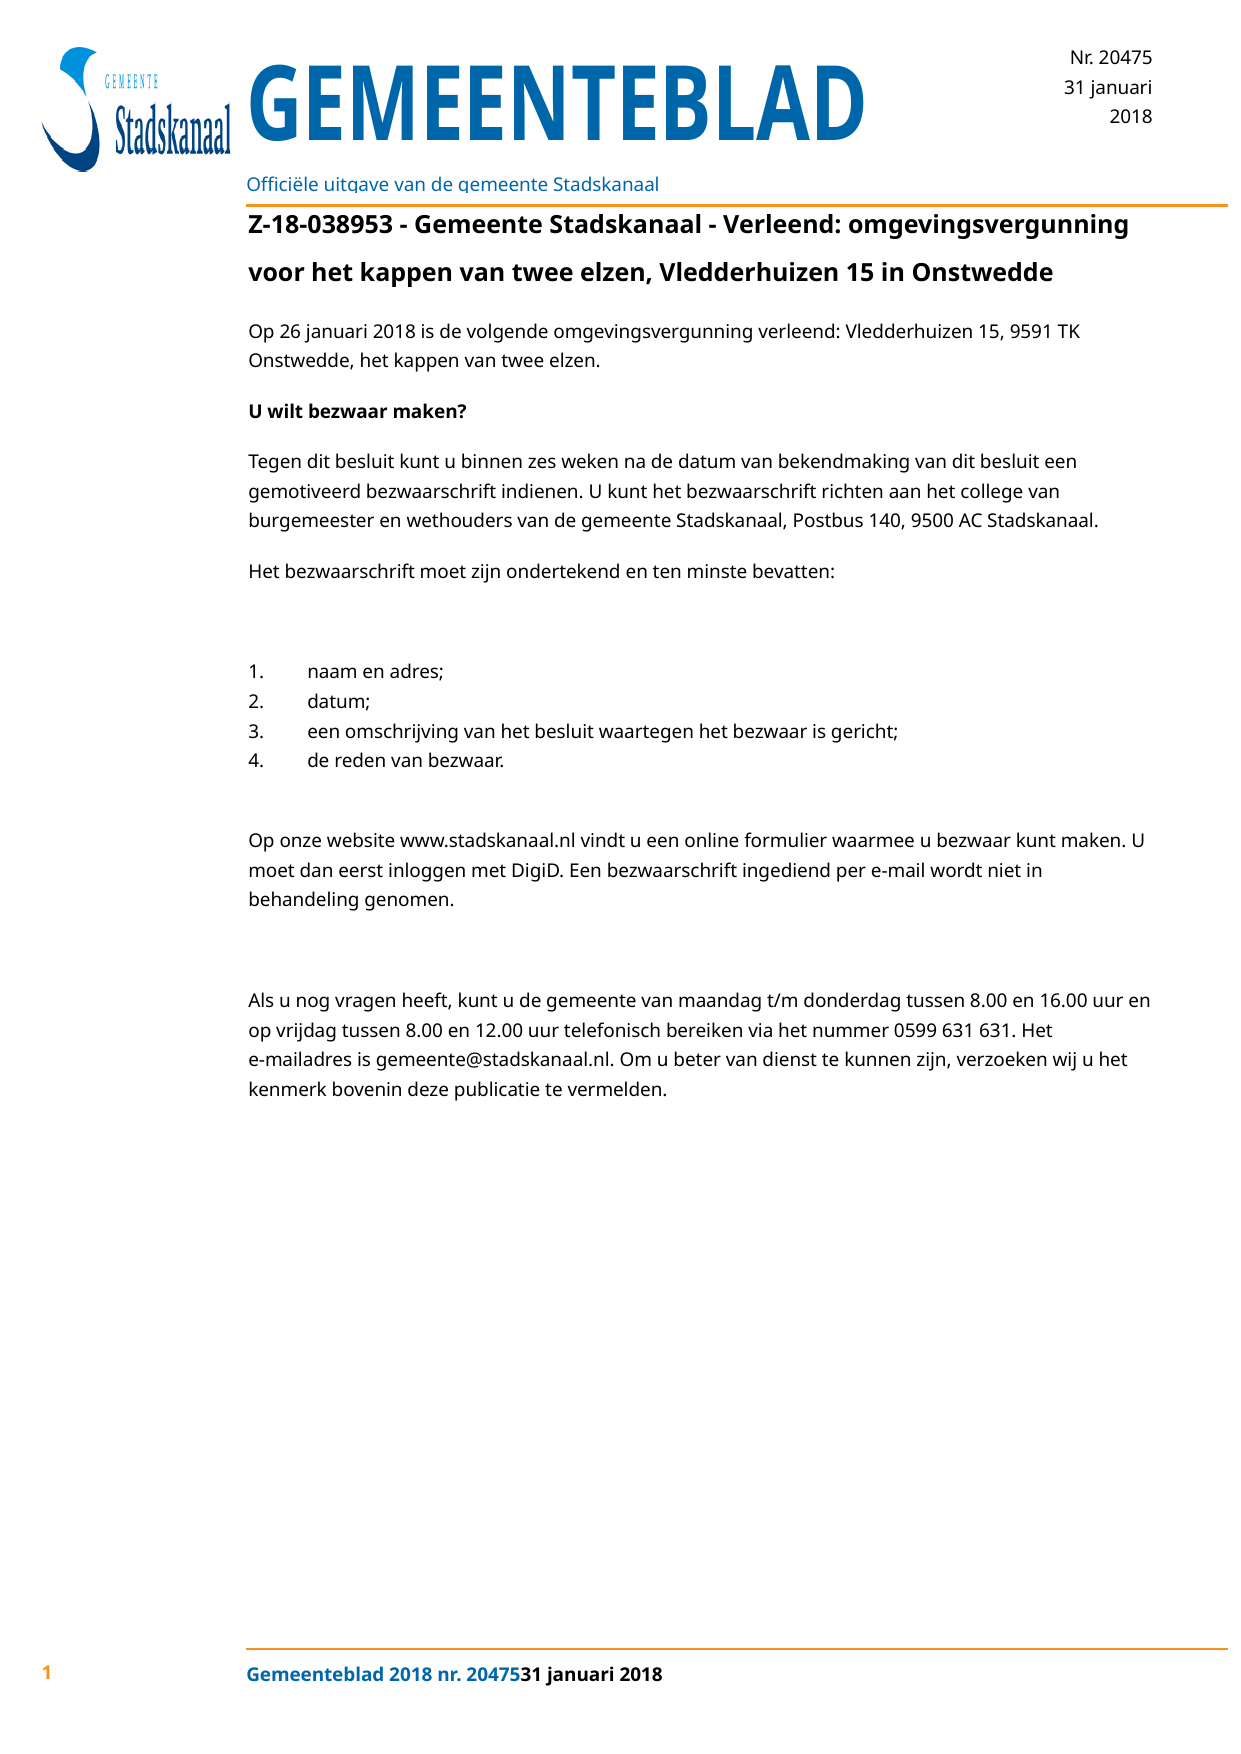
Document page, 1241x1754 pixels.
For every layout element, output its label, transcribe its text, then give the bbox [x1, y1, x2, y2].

text Tegen dit besluit kunt u binnen zes weken na de datum van bekendmaking van dit besluit een gemotiveerd bezwaarschrift indienen. U kunt het bezwaarschrift richten aan het college van burgemeester en wethouders van de gemeente Stadskanaal, Postbus 140, 9500 AC Stadskanaal. [248, 448, 1152, 533]
text Op 26 januari 2018 is de volgende omgevingsvergunning verleend: Vledderhuizen 15, 9591 TK Onstwedde, het kappen van twee elzen. [248, 318, 1152, 373]
text Op onze website www.stadskanaal.nl vindt u een online formulier waarmee u bezwaar kunt maken. U moet dan eerst inloggen met DigiD. Een bezwaarschrift ingediend per e-mail wordt niet in behandeling genomen. [248, 827, 1152, 912]
text Als u nog vragen heeft, kunt u de gemeente van maandag t/m donderdag tussen 8.00 en 16.00 uur en op vrijdag tussen 8.00 en 12.00 uur telefonisch bereiken via het nummer 0599 631 631. Het e‑mailadres is gemeente@stadskanaal.nl. Om u beter van dienst te kunnen zijn, verzoeken wij u het kenmerk bovenin deze publicatie te vermelden. [248, 987, 1152, 1102]
list de reden van bezwaar. [248, 747, 1152, 773]
list naam en adres; [248, 659, 1152, 684]
picture [41, 47, 231, 172]
text U wilt bezwaar maken? [248, 398, 1152, 424]
text Het bezwaarschrift moet zijn ondertekend en ten minste bevatten: [248, 558, 1152, 584]
list een omschrijving van het besluit waartegen het bezwaar is gericht; [248, 718, 1152, 744]
list datum; [248, 688, 1152, 714]
text Z-18-038953 - Gemeente Stadskanaal - Verleend: omgevingsvergunning voor het kappen van twee elzen, Vledderhuizen 15 in Onstwedde [248, 207, 1152, 288]
